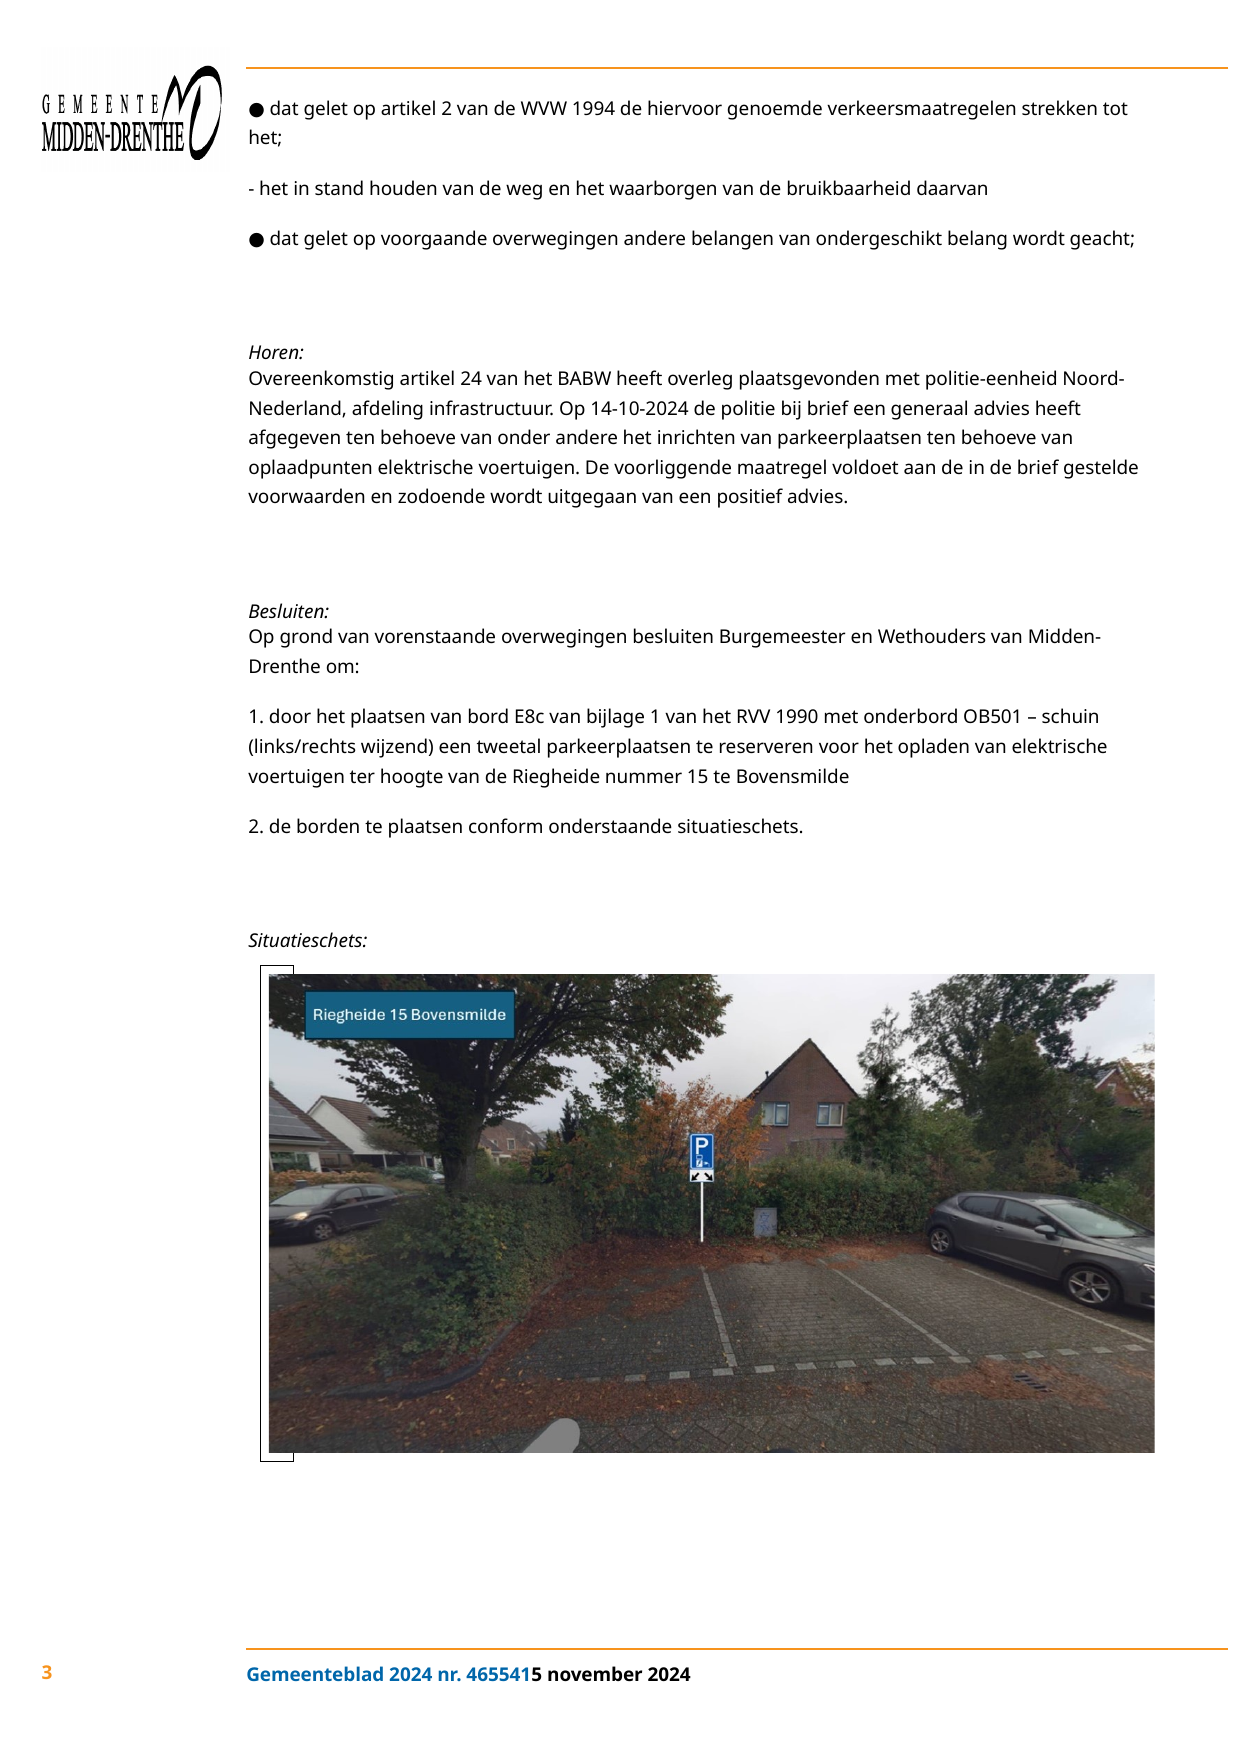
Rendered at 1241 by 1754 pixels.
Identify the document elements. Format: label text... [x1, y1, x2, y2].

picture [41, 47, 231, 172]
text ● dat gelet op voorgaande overwegingen andere belangen van ondergeschikt belang wordt geacht; [248, 225, 1152, 251]
text 1. door het plaatsen van bord E8c van bijlage 1 van het RVV 1990 met onderbord OB501 – schuin (links/rechts wijzend) een tweetal parkeerplaatsen te reserveren voor het opladen van elektrische voertuigen ter hoogte van de Riegheide nummer 15 te Bovensmilde [248, 704, 1152, 789]
text - het in stand houden van de weg en het waarborgen van de bruikbaarheid daarvan [248, 175, 1152, 201]
text Horen: [248, 339, 1152, 365]
text 2. de borden te plaatsen conform onderstaande situatieschets. [248, 813, 1152, 839]
text Overeenkomstig artikel 24 van het BABW heeft overleg plaatsgevonden met politie-eenheid Noord-Nederland, afdeling infrastructuur. Op 14-10-2024 de politie bij brief een generaal advies heeft afgegeven ten behoeve van onder andere het inrichten van parkeerplaatsen ten behoeve van oplaadpunten elektrische voertuigen. De voorliggende maatregel voldoet aan de in de brief gestelde voorwaarden en zodoende wordt uitgegaan van een positief advies. [248, 365, 1152, 509]
text Op grond van vorenstaande overwegingen besluiten Burgemeester en Wethouders van Midden-Drenthe om: [248, 624, 1152, 679]
picture [268, 974, 1155, 1453]
text ● dat gelet op artikel 2 van de WVW 1994 de hiervoor genoemde verkeersmaatregelen strekken tot het; [248, 95, 1152, 150]
text Situatieschets: [248, 928, 1152, 953]
text Besluiten: [248, 598, 1152, 624]
